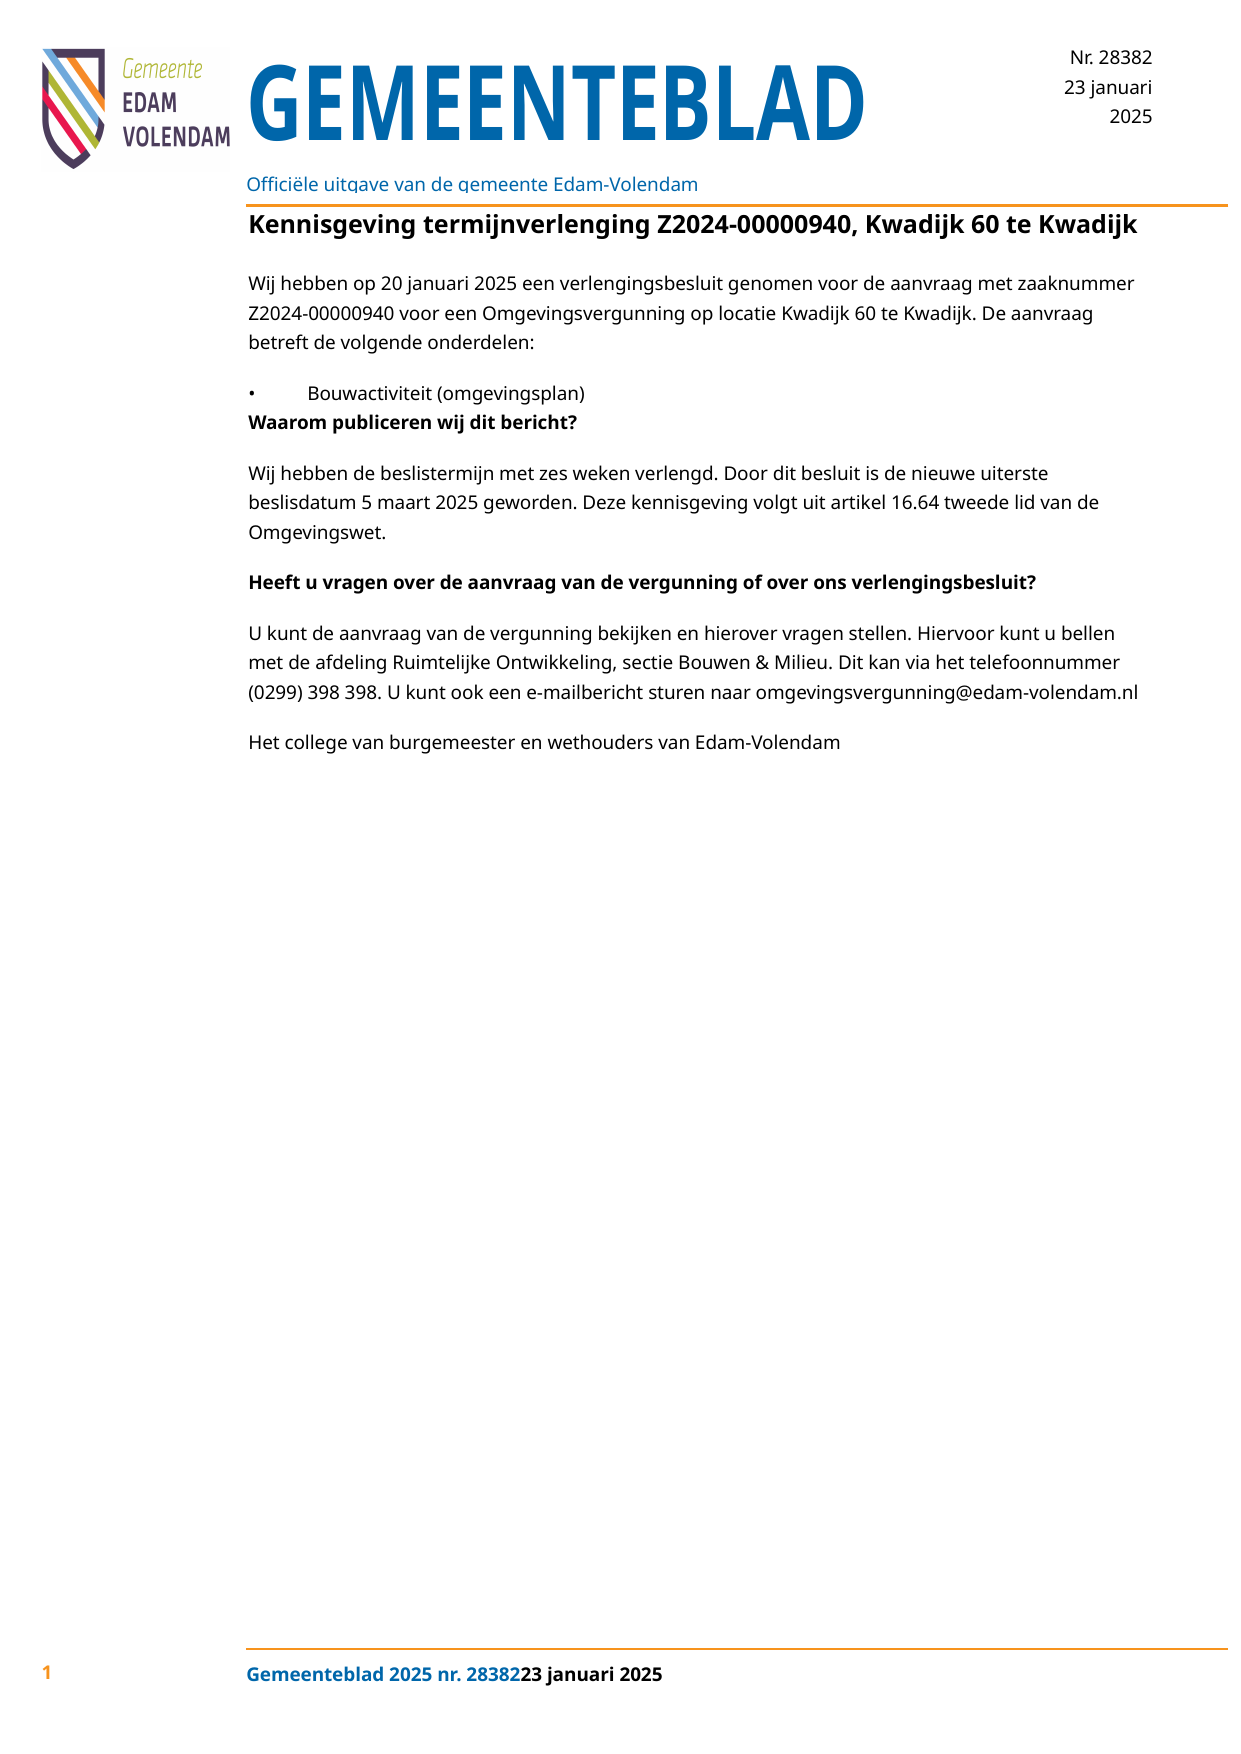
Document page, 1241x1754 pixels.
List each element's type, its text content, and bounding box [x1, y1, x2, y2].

text Het college van burgemeester en wethouders van Edam-Volendam [248, 729, 1152, 755]
text Heeft u vragen over de aanvraag van de vergunning of over ons verlengingsbesluit? [248, 569, 1152, 595]
text Wij hebben de beslistermijn met zes weken verlengd. Door dit besluit is de nieuwe uiterste beslisdatum 5 maart 2025 geworden. Deze kennisgeving volgt uit artikel 16.64 tweede lid van de Omgevingswet. [248, 460, 1152, 545]
text U kunt de aanvraag van de vergunning bekijken en hierover vragen stellen. Hiervoor kunt u bellen met de afdeling Ruimtelijke Ontwikkeling, sectie Bouwen & Milieu. Dit kan via het telefoonnummer (0299) 398 398. U kunt ook een e-mailbericht sturen naar omgevingsvergunning@edam-volendam.nl [248, 620, 1152, 705]
text Kennisgeving termijnverlenging Z2024-00000940, Kwadijk 60 te Kwadijk [248, 207, 1152, 241]
picture [41, 47, 231, 172]
text Waarom publiceren wij dit bericht? [248, 409, 1152, 435]
list Bouwactiviteit (omgevingsplan) [248, 380, 1152, 406]
text Wij hebben op 20 januari 2025 een verlengingsbesluit genomen voor de aanvraag met zaaknummer Z2024-00000940 voor een Omgevingsvergunning op locatie Kwadijk 60 te Kwadijk. De aanvraag betreft de volgende onderdelen: [248, 270, 1152, 355]
